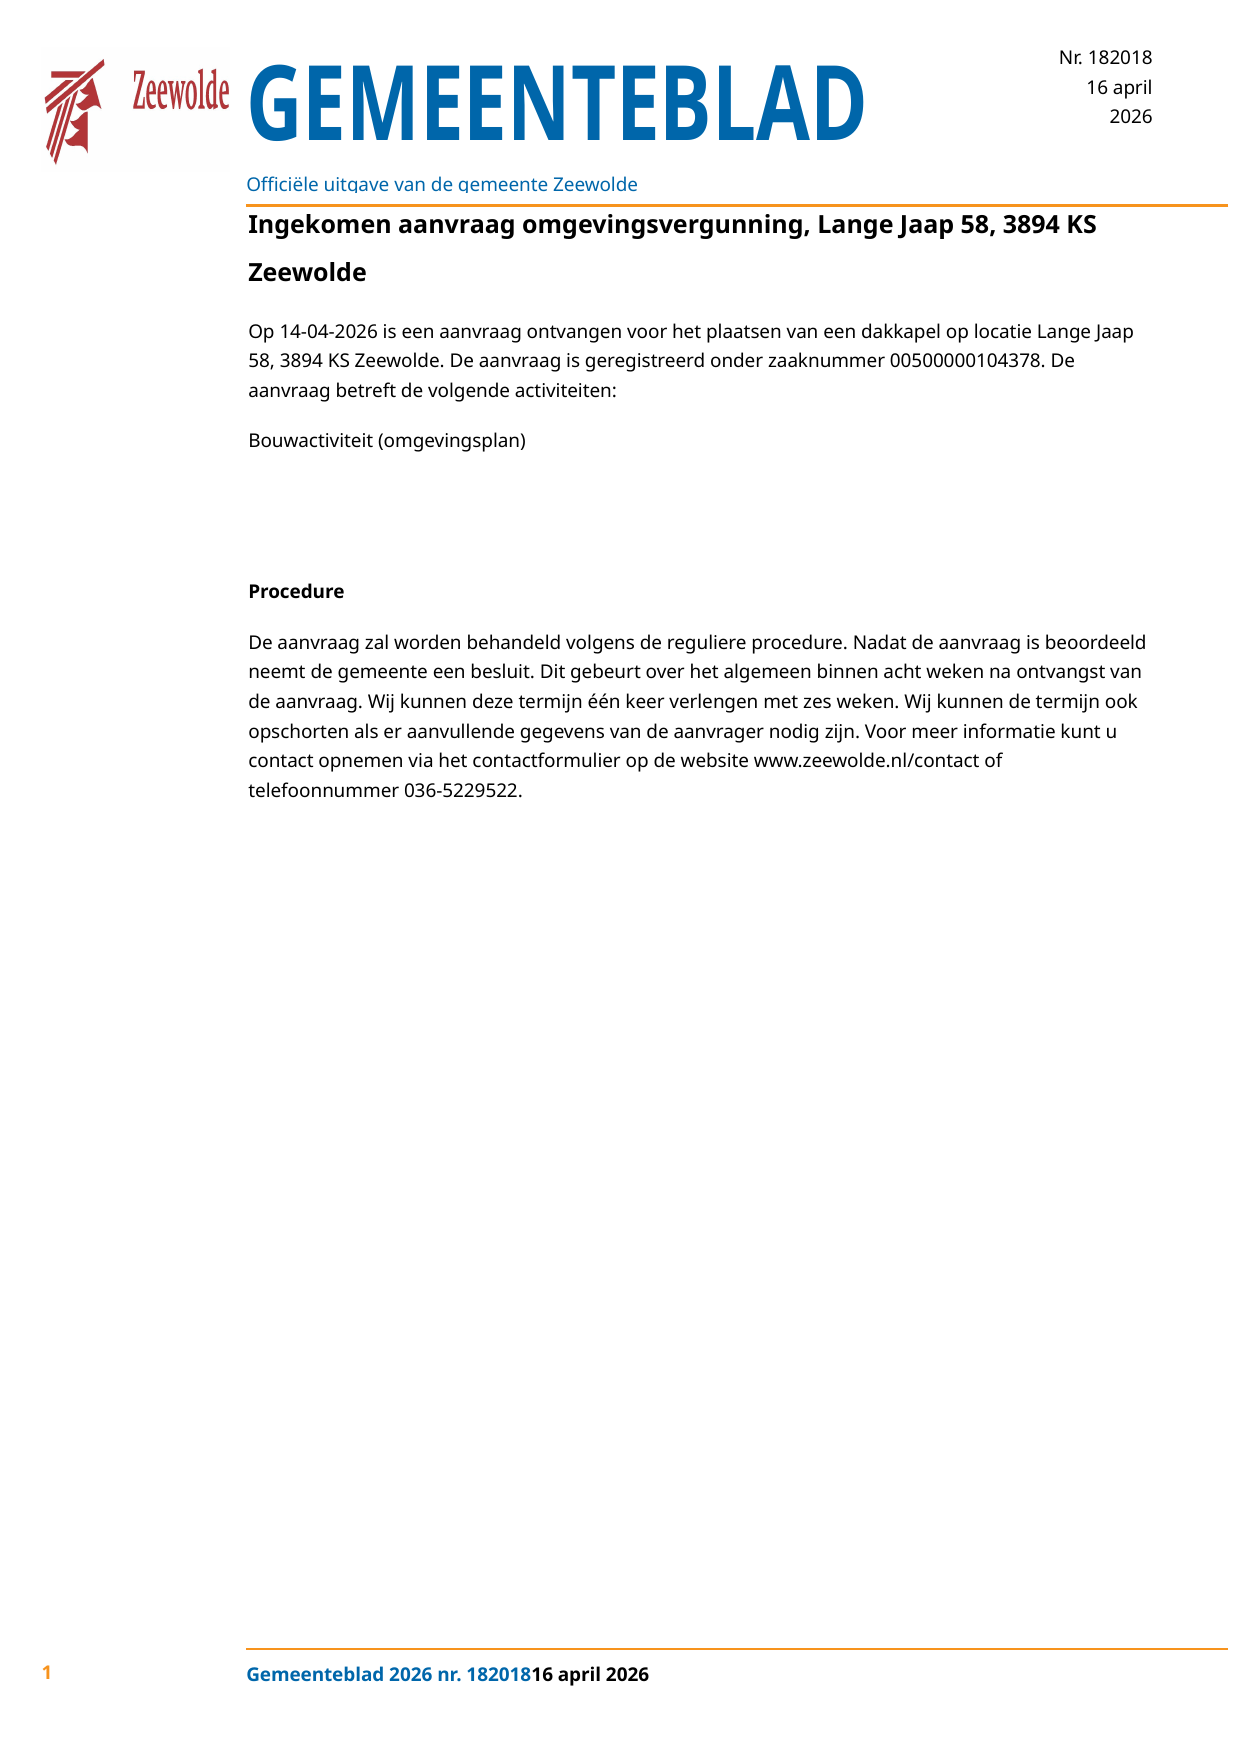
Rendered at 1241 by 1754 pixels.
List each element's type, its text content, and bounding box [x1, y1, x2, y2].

picture [41, 47, 231, 172]
text Bouwactiviteit (omgevingsplan) [248, 427, 1152, 453]
text Op 14-04-2026 is een aanvraag ontvangen voor het plaatsen van een dakkapel op locatie Lange Jaap 58, 3894 KS Zeewolde. De aanvraag is geregistreerd onder zaaknummer 00500000104378. De aanvraag betreft de volgende activiteiten: [248, 318, 1152, 403]
text De aanvraag zal worden behandeld volgens de reguliere procedure. Nadat de aanvraag is beoordeeld neemt de gemeente een besluit. Dit gebeurt over het algemeen binnen acht weken na ontvangst van de aanvraag. Wij kunnen deze termijn één keer verlengen met zes weken. Wij kunnen de termijn ook opschorten als er aanvullende gegevens van de aanvrager nodig zijn. Voor meer informatie kunt u contact opnemen via het contactformulier op de website www.zeewolde.nl/contact of telefoonnummer 036-5229522. [248, 629, 1152, 803]
text Ingekomen aanvraag omgevingsvergunning, Lange Jaap 58, 3894 KS Zeewolde [248, 207, 1152, 288]
text Procedure [248, 579, 1152, 604]
